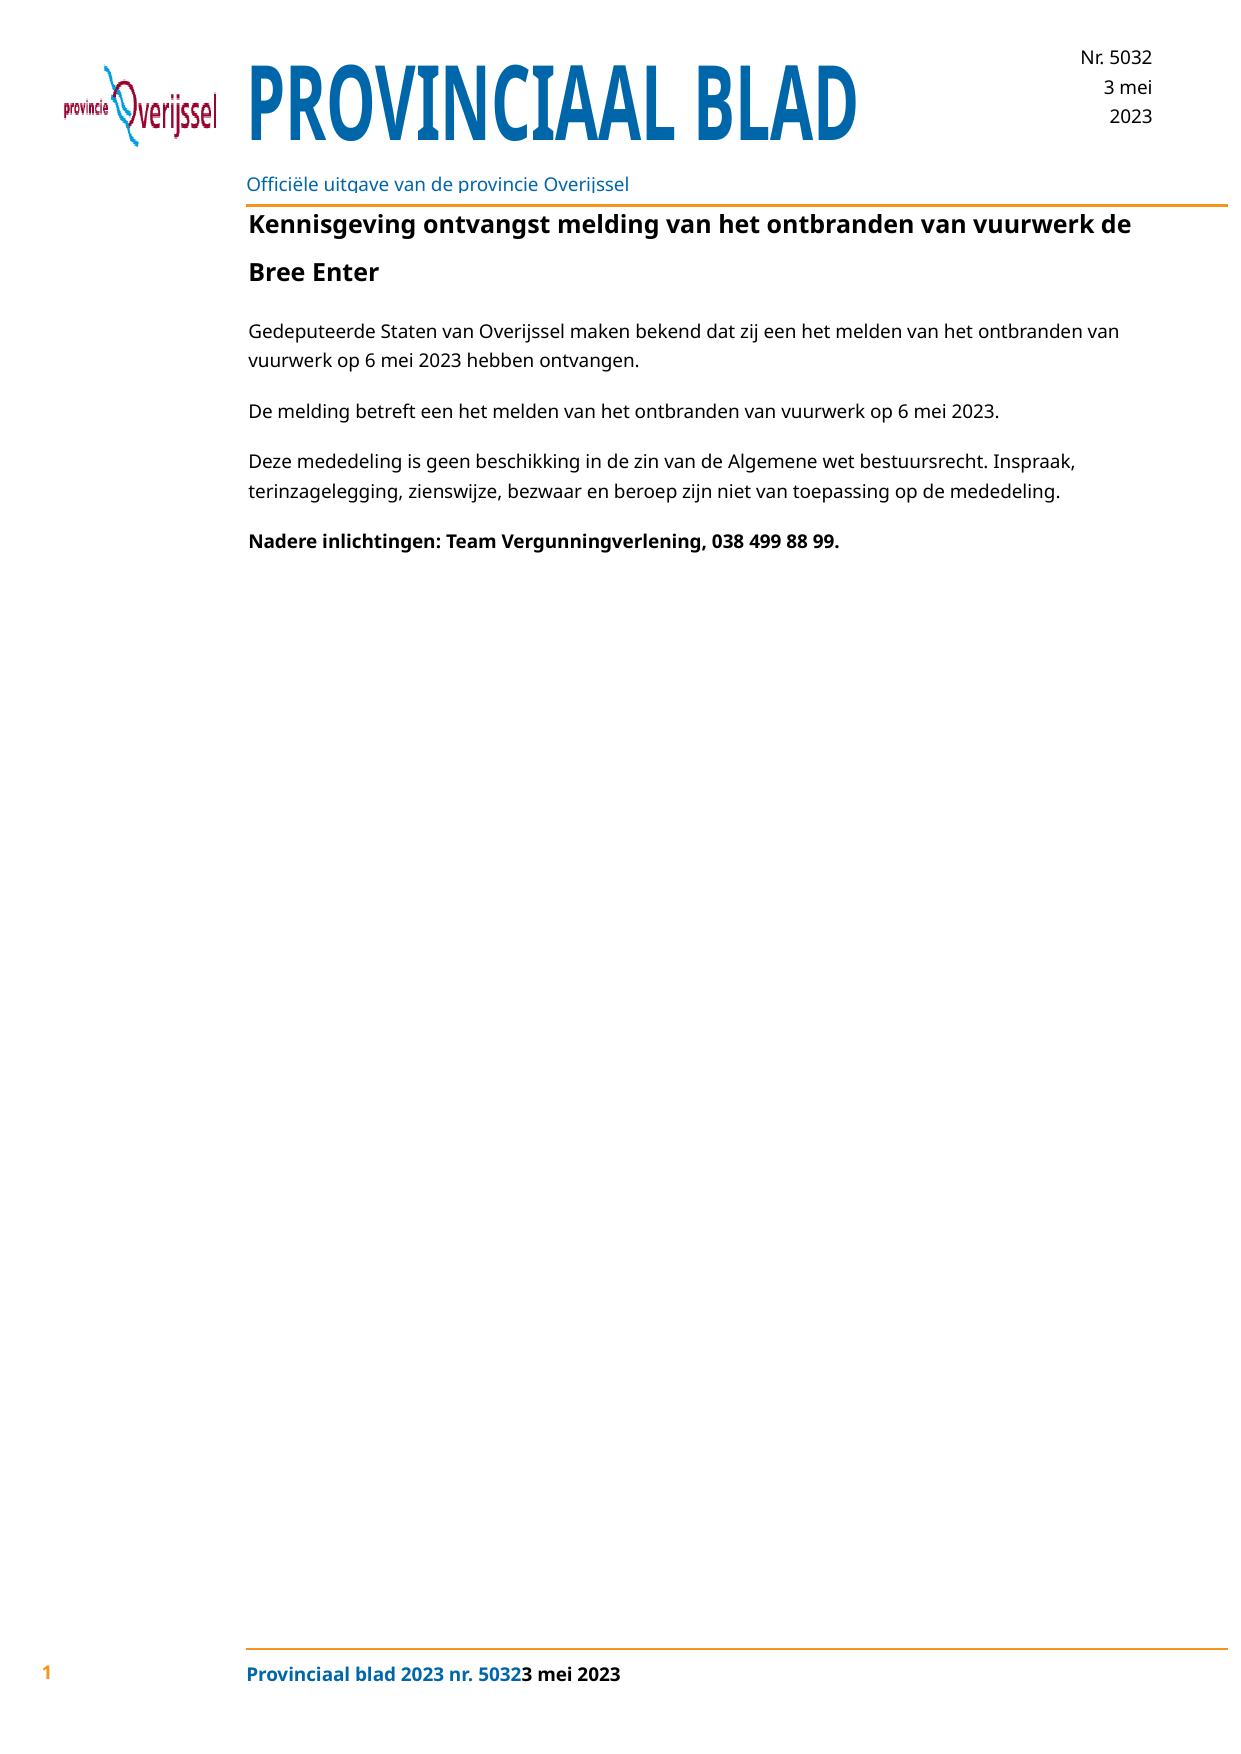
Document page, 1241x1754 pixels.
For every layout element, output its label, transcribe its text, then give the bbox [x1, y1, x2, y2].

text De melding betreft een het melden van het ontbranden van vuurwerk op 6 mei 2023. [248, 398, 1152, 424]
text Gedeputeerde Staten van Overijssel maken bekend dat zij een het melden van het ontbranden van vuurwerk op 6 mei 2023 hebben ontvangen. [248, 318, 1152, 373]
text Nadere inlichtingen: Team Vergunningverlening, 038 499 88 99. [248, 528, 1152, 554]
text Deze mededeling is geen beschikking in de zin van de Algemene wet bestuursrecht. Inspraak, terinzagelegging, zienswijze, bezwaar en beroep zijn niet van toepassing op de mededeling. [248, 448, 1152, 504]
picture [41, 47, 231, 172]
text Kennisgeving ontvangst melding van het ontbranden van vuurwerk de Bree Enter [248, 207, 1152, 288]
